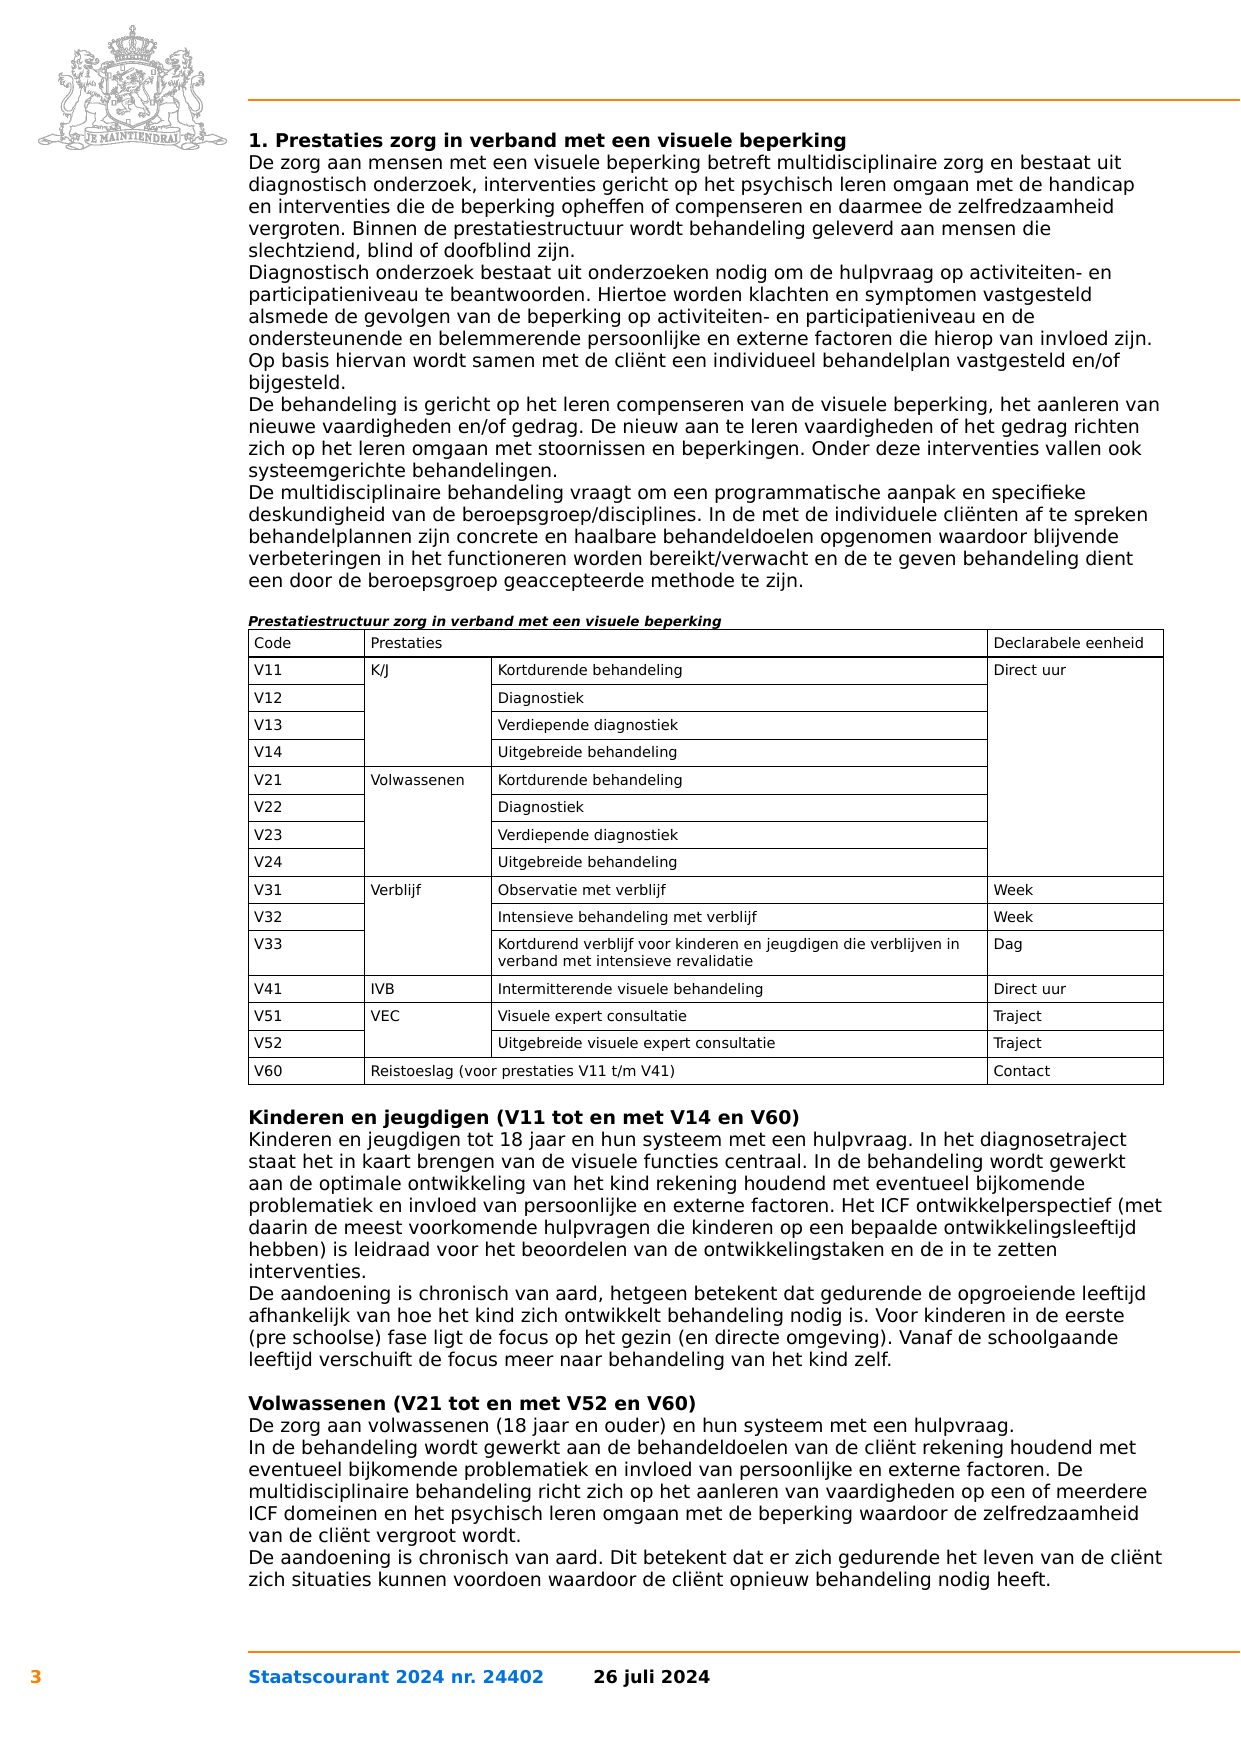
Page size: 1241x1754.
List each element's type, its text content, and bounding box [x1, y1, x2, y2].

text De aandoening is chronisch van aard. Dit betekent dat er zich gedurende het leven van de cliënt zich situaties kunnen voordoen waardoor de cliënt opnieuw behandeling nodig heeft. [248, 1547, 1163, 1591]
table_cell V21 [249, 767, 364, 793]
table_cell V14 [249, 740, 364, 766]
subtitle Volwassenen (V21 tot en met V52 en V60) [248, 1393, 1163, 1415]
table_cell Intermitterende visuele behandeling [492, 976, 987, 1002]
table_cell Uitgebreide behandeling [492, 740, 987, 766]
table_cell V41 [249, 976, 364, 1002]
table_cell V60 [249, 1058, 364, 1084]
table_cell Verdiepende diagnostiek [492, 712, 987, 739]
subtitle Kinderen en jeugdigen (V11 tot en met V14 en V60) [248, 1107, 1163, 1129]
table_header Prestatiestructuur zorg in verband met een visuele beperking [248, 613, 1163, 629]
table_cell V11 [249, 658, 364, 684]
table_cell V12 [249, 685, 364, 711]
table_cell Diagnostiek [492, 795, 987, 821]
table_cell Kortdurende behandeling [492, 658, 987, 684]
table_cell V51 [249, 1003, 364, 1029]
table_cell V23 [249, 822, 364, 848]
table_cell V52 [249, 1031, 364, 1057]
text De zorg aan volwassenen (18 jaar en ouder) en hun systeem met een hulpvraag. [248, 1415, 1163, 1437]
text In de behandeling wordt gewerkt aan de behandeldoelen van de cliënt rekening houdend met eventueel bijkomende problematiek en invloed van persoonlijke en externe factoren. De multidisciplinaire behandeling richt zich op het aanleren van vaardigheden op een of meerdere ICF domeinen en het psychisch leren omgaan met de beperking waardoor de zelfredzaamheid van de cliënt vergroot wordt. [248, 1437, 1163, 1547]
table_cell Kortdurend verblijf voor kinderen en jeugdigen die verblijven in verband met intensieve revalidatie [492, 931, 987, 975]
table_cell V33 [249, 931, 364, 975]
table_cell Dag [988, 931, 1163, 975]
table_cell Traject [988, 1003, 1163, 1029]
table_cell Uitgebreide visuele expert consultatie [492, 1031, 987, 1057]
table_cell Code [249, 630, 364, 656]
table_cell Reistoeslag (voor prestaties V11 t/m V41) [365, 1058, 987, 1084]
table_cell Direct uur [988, 658, 1163, 876]
subtitle 1. Prestaties zorg in verband met een visuele beperking [248, 130, 1163, 152]
table_cell VEC [365, 1003, 491, 1057]
text De aandoening is chronisch van aard, hetgeen betekent dat gedurende de opgroeiende leeftijd afhankelijk van hoe het kind zich ontwikkelt behandeling nodig is. Voor kinderen in de eerste (pre schoolse) fase ligt de focus op het gezin (en directe omgeving). Vanaf de schoolgaande leeftijd verschuift de focus meer naar behandeling van het kind zelf. [248, 1283, 1163, 1371]
text De behandeling is gericht op het leren compenseren van de visuele beperking, het aanleren van nieuwe vaardigheden en/of gedrag. De nieuw aan te leren vaardigheden of het gedrag richten zich op het leren omgaan met stoornissen en beperkingen. Onder deze interventies vallen ook systeemgerichte behandelingen. [248, 394, 1163, 482]
table_cell Declarabele eenheid [988, 630, 1163, 656]
table_cell Week [988, 877, 1163, 903]
text De multidisciplinaire behandeling vraagt om een programmatische aanpak en specifieke deskundigheid van de beroepsgroep/disciplines. In de met de individuele cliënten af te spreken behandelplannen zijn concrete en haalbare behandeldoelen opgenomen waardoor blijvende verbeteringen in het functioneren worden bereikt/verwacht en de te geven behandeling dient een door de beroepsgroep geaccepteerde methode te zijn. [248, 482, 1163, 591]
text Diagnostisch onderzoek bestaat uit onderzoeken nodig om de hulpvraag op activiteiten- en participatieniveau te beantwoorden. Hiertoe worden klachten en symptomen vastgesteld alsmede de gevolgen van de beperking op activiteiten- en participatieniveau en de ondersteunende en belemmerende persoonlijke en externe factoren die hierop van invloed zijn. Op basis hiervan wordt samen met de cliënt een individueel behandelplan vastgesteld en/of bijgesteld. [248, 262, 1163, 394]
table_cell V31 [249, 877, 364, 903]
table_cell K/J [365, 658, 491, 766]
table_cell Intensieve behandeling met verblijf [492, 904, 987, 930]
table_cell IVB [365, 976, 491, 1002]
table_cell Observatie met verblijf [492, 877, 987, 903]
table_cell Diagnostiek [492, 685, 987, 711]
text De zorg aan mensen met een visuele beperking betreft multidisciplinaire zorg en bestaat uit diagnostisch onderzoek, interventies gericht op het psychisch leren omgaan met de handicap en interventies die de beperking opheffen of compenseren en daarmee de zelfredzaamheid vergroten. Binnen de prestatiestructuur wordt behandeling geleverd aan mensen die slechtziend, blind of doofblind zijn. [248, 152, 1163, 262]
table_cell Kortdurende behandeling [492, 767, 987, 793]
table_cell Contact [988, 1058, 1163, 1084]
table_cell Traject [988, 1031, 1163, 1057]
table_cell V24 [249, 849, 364, 876]
table_cell V32 [249, 904, 364, 930]
table_cell Volwassenen [365, 767, 491, 876]
table_cell Prestaties [365, 630, 987, 656]
table_cell Uitgebreide behandeling [492, 849, 987, 876]
table_cell Verdiepende diagnostiek [492, 822, 987, 848]
table_cell Verblijf [365, 877, 491, 975]
table_cell V22 [249, 795, 364, 821]
table_cell V13 [249, 712, 364, 739]
text Kinderen en jeugdigen tot 18 jaar en hun systeem met een hulpvraag. In het diagnosetraject staat het in kaart brengen van de visuele functies centraal. In de behandeling wordt gewerkt aan de optimale ontwikkeling van het kind rekening houdend met eventueel bijkomende problematiek en invloed van persoonlijke en externe factoren. Het ICF ontwikkelperspectief (met daarin de meest voorkomende hulpvragen die kinderen op een bepaalde ontwikkelingsleeftijd hebben) is leidraad voor het beoordelen van de ontwikkelingstaken en de in te zetten interventies. [248, 1129, 1163, 1283]
table_cell Visuele expert consultatie [492, 1003, 987, 1029]
table_cell Week [988, 904, 1163, 930]
table_cell Direct uur [988, 976, 1163, 1002]
picture [38, 25, 227, 150]
